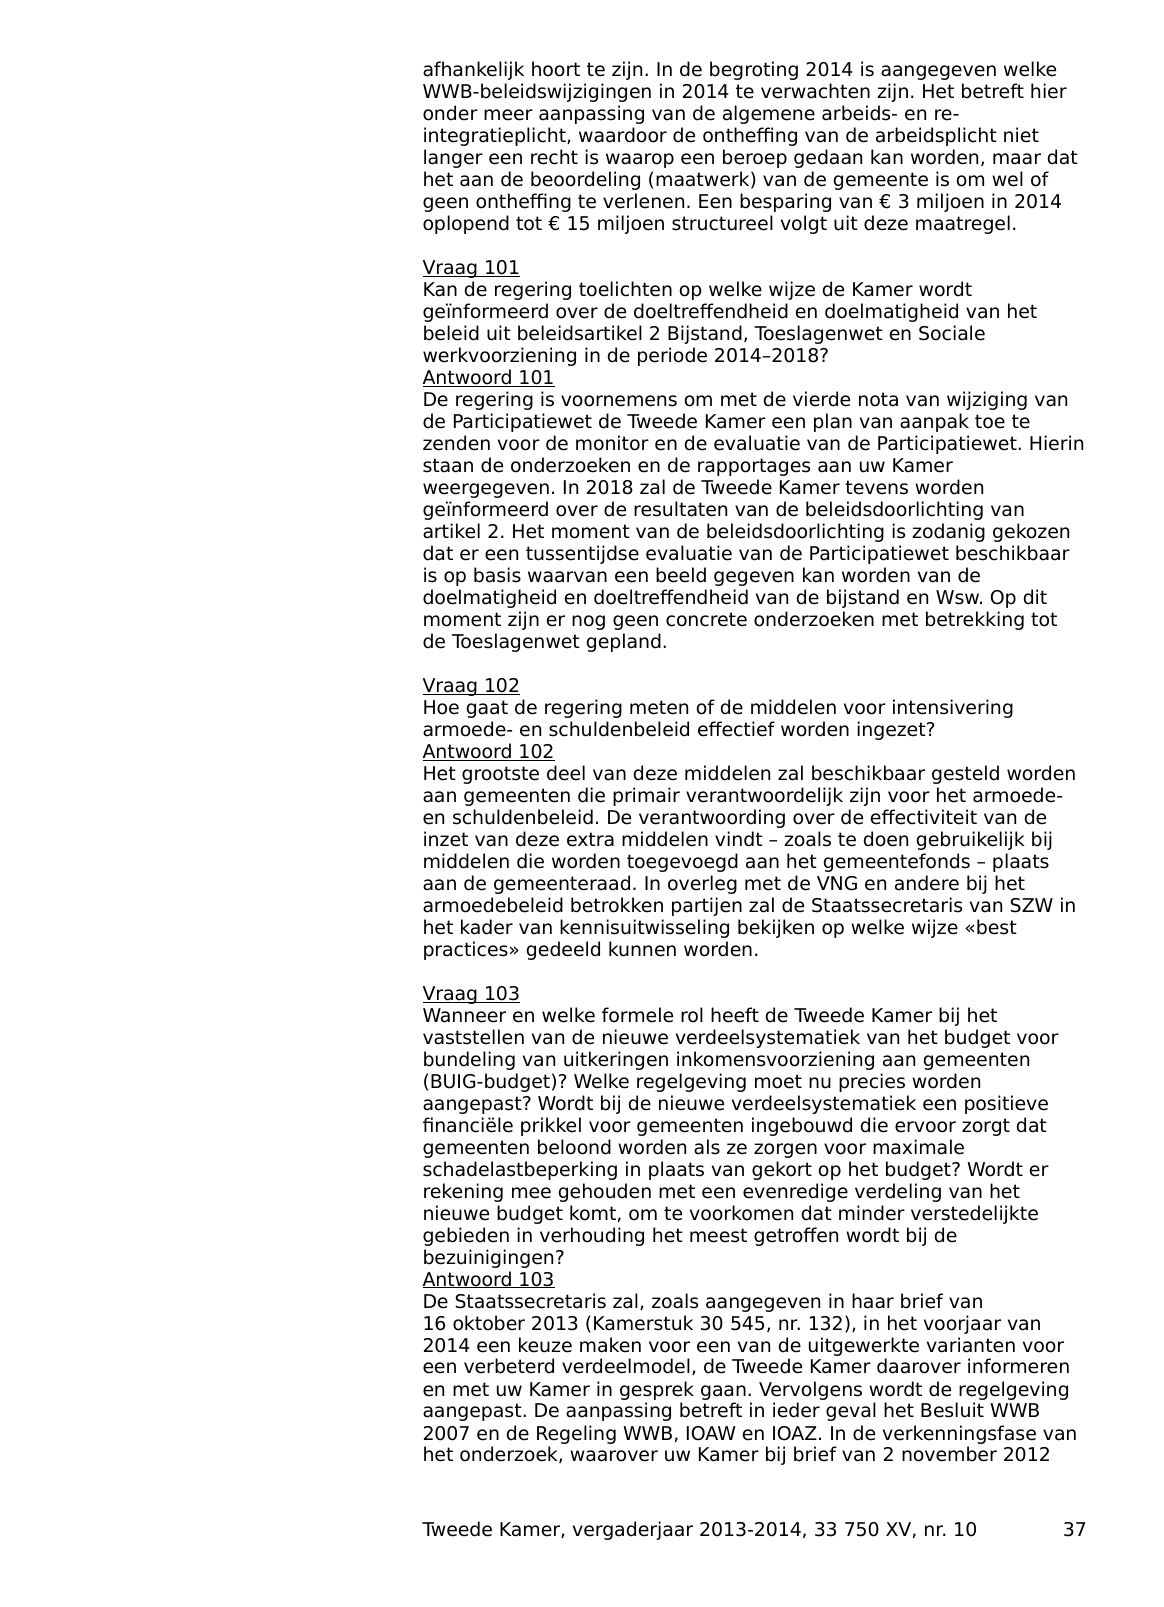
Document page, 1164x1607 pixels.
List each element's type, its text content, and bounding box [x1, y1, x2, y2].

text Kan de regering toelichten op welke wijze de Kamer wordt geïnformeerd over de doeltreffendheid en doelmatigheid van het beleid uit beleidsartikel 2 Bijstand, Toeslagenwet en Sociale werkvoorziening in de periode 2014–2018? [422, 279, 1087, 367]
text Hoe gaat de regering meten of de middelen voor intensivering armoede- en schuldenbeleid effectief worden ingezet? [422, 697, 1087, 741]
text Wanneer en welke formele rol heeft de Tweede Kamer bij het vaststellen van de nieuwe verdeelsystematiek van het budget voor bundeling van uitkeringen inkomensvoorziening aan gemeenten (BUIG-budget)? Welke regelgeving moet nu precies worden aangepast? Wordt bij de nieuwe verdeelsystematiek een positieve financiële prikkel voor gemeenten ingebouwd die ervoor zorgt dat gemeenten beloond worden als ze zorgen voor maximale schadelastbeperking in plaats van gekort op het budget? Wordt er rekening mee gehouden met een evenredige verdeling van het nieuwe budget komt, om te voorkomen dat minder verstedelijkte gebieden in verhouding het meest getroffen wordt bij de bezuinigingen? [422, 1005, 1087, 1268]
text De Staatssecretaris zal, zoals aangegeven in haar brief van 16 oktober 2013 (Kamerstuk 30 545, nr. 132), in het voorjaar van 2014 een keuze maken voor een van de uitgewerkte varianten voor een verbeterd verdeelmodel, de Tweede Kamer daarover informeren en met uw Kamer in gesprek gaan. Vervolgens wordt de regelgeving aangepast. De aanpassing betreft in ieder geval het Besluit WWB 2007 en de Regeling WWB, IOAW en IOAZ. In de verkenningsfase van het onderzoek, waarover uw Kamer bij brief van 2 november 2012 [422, 1291, 1087, 1466]
text afhankelijk hoort te zijn. In de begroting 2014 is aangegeven welke WWB-beleidswijzigingen in 2014 te verwachten zijn. Het betreft hier onder meer aanpassing van de algemene arbeids- en re-integratieplicht, waardoor de ontheffing van de arbeidsplicht niet langer een recht is waarop een beroep gedaan kan worden, maar dat het aan de beoordeling (maatwerk) van de gemeente is om wel of geen ontheffing te verlenen. Een besparing van € 3 miljoen in 2014 oplopend tot € 15 miljoen structureel volgt uit deze maatregel. [422, 59, 1087, 235]
text De regering is voornemens om met de vierde nota van wijziging van de Participatiewet de Tweede Kamer een plan van aanpak toe te zenden voor de monitor en de evaluatie van de Participatiewet. Hierin staan de onderzoeken en de rapportages aan uw Kamer weergegeven. In 2018 zal de Tweede Kamer tevens worden geïnformeerd over de resultaten van de beleidsdoorlichting van artikel 2. Het moment van de beleidsdoorlichting is zodanig gekozen dat er een tussentijdse evaluatie van de Participatiewet beschikbaar is op basis waarvan een beeld gegeven kan worden van de doelmatigheid en doeltreffendheid van de bijstand en Wsw. Op dit moment zijn er nog geen concrete onderzoeken met betrekking tot de Toeslagenwet gepland. [422, 389, 1087, 653]
text Vraag 102 [422, 675, 1087, 697]
text Antwoord 102 [422, 741, 1087, 763]
text Het grootste deel van deze middelen zal beschikbaar gesteld worden aan gemeenten die primair verantwoordelijk zijn voor het armoede- en schuldenbeleid. De verantwoording over de effectiviteit van de inzet van deze extra middelen vindt – zoals te doen gebruikelijk bij middelen die worden toegevoegd aan het gemeentefonds – plaats aan de gemeenteraad. In overleg met de VNG en andere bij het armoedebeleid betrokken partijen zal de Staatssecretaris van SZW in het kader van kennisuitwisseling bekijken op welke wijze «best practices» gedeeld kunnen worden. [422, 763, 1087, 961]
text Antwoord 101 [422, 367, 1087, 389]
text Vraag 103 [422, 983, 1087, 1005]
text Vraag 101 [422, 257, 1087, 279]
text Antwoord 103 [422, 1268, 1087, 1291]
